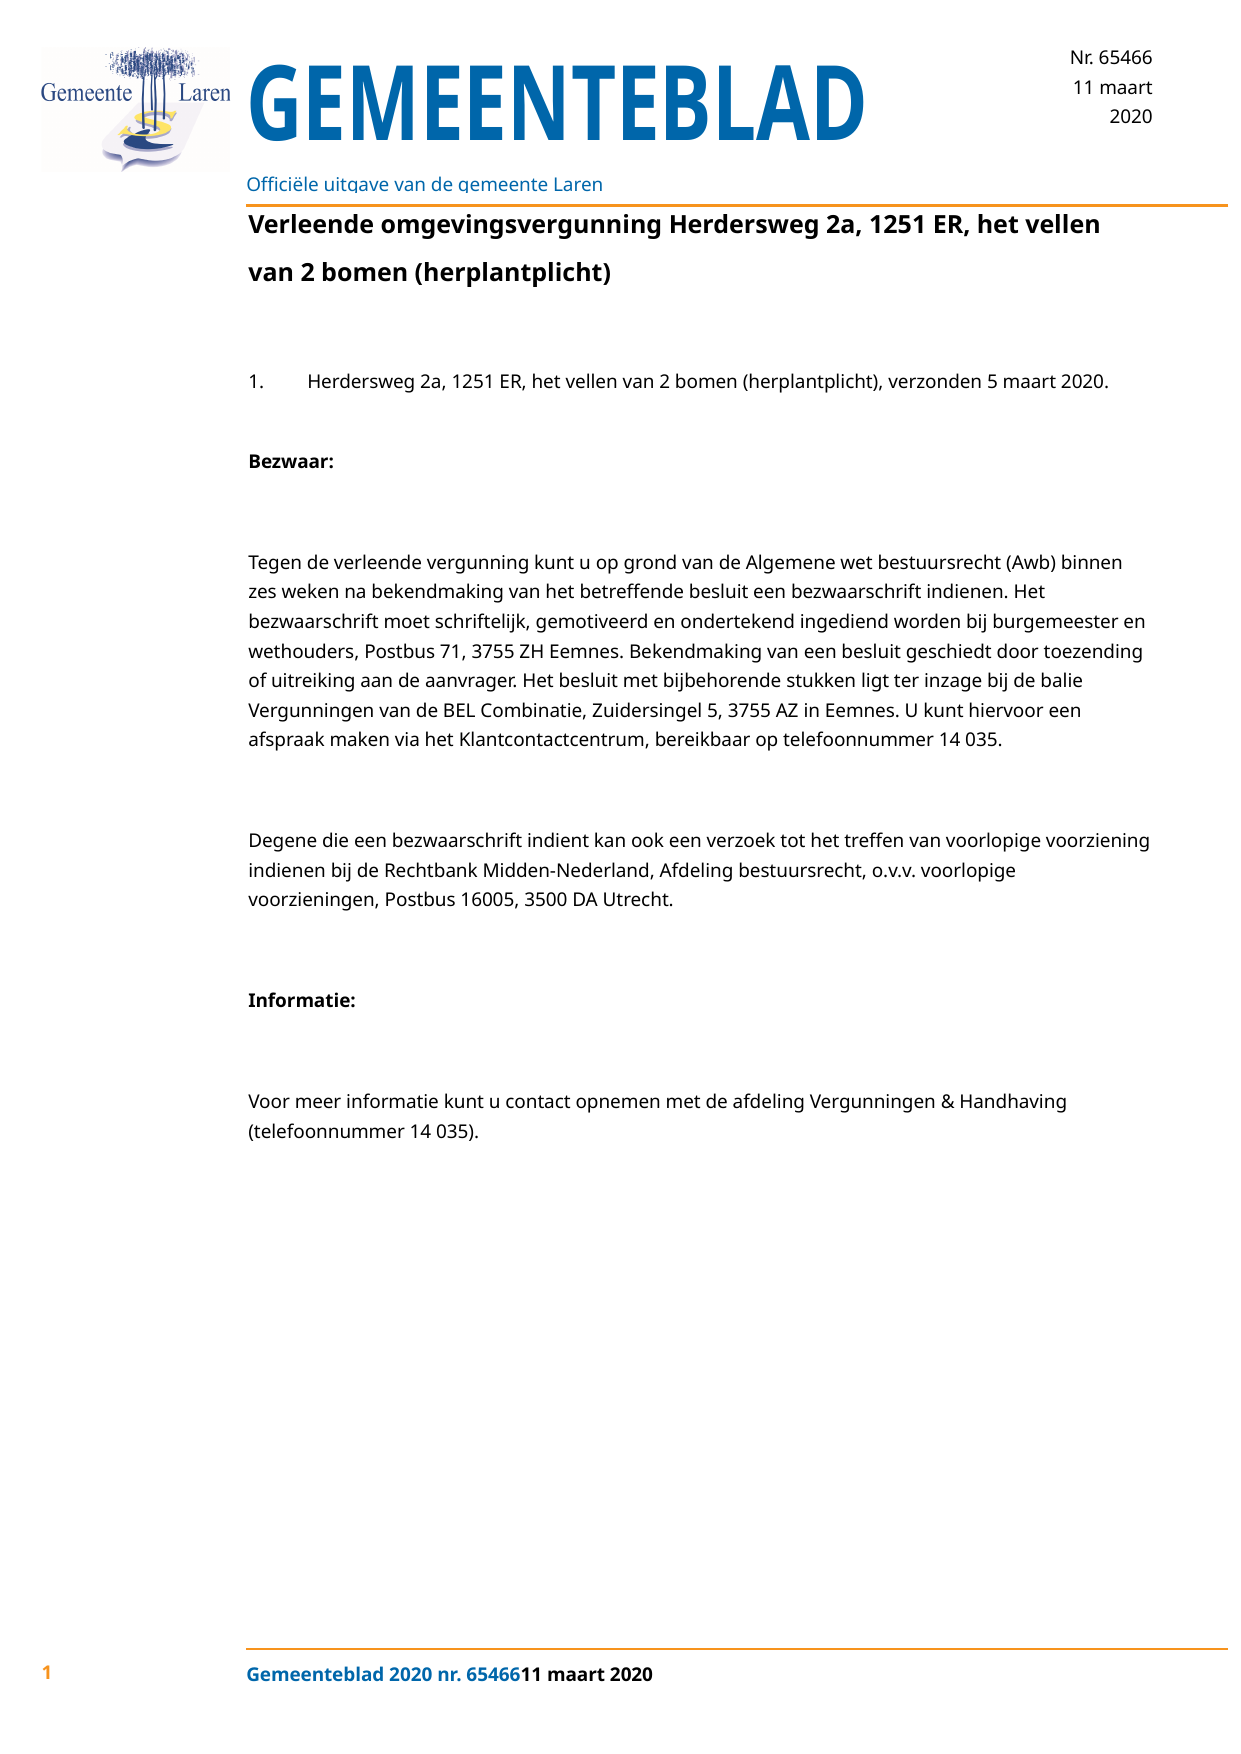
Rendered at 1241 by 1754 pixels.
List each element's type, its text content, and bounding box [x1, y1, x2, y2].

list Herdersweg 2a, 1251 ER, het vellen van 2 bomen (herplantplicht), verzonden 5 maart 2020. [248, 368, 1152, 394]
text Informatie: [248, 987, 1152, 1013]
text Bezwaar: [248, 448, 1152, 474]
text Degene die een bezwaarschrift indient kan ook een verzoek tot het treffen van voorlopige voorziening indienen bij de Rechtbank Midden-Nederland, Afdeling bestuursrecht, o.v.v. voorlopige voorzieningen, Postbus 16005, 3500 DA Utrecht. [248, 827, 1152, 912]
picture [41, 47, 231, 172]
text Tegen de verleende vergunning kunt u op grond van de Algemene wet bestuursrecht (Awb) binnen zes weken na bekendmaking van het betreffende besluit een bezwaarschrift indienen. Het bezwaarschrift moet schriftelijk, gemotiveerd en ondertekend ingediend worden bij burgemeester en wethouders, Postbus 71, 3755 ZH Eemnes. Bekendmaking van een besluit geschiedt door toezending of uitreiking aan de aanvrager. Het besluit met bijbehorende stukken ligt ter inzage bij de balie Vergunningen van de BEL Combinatie, Zuidersingel 5, 3755 AZ in Eemnes. U kunt hiervoor een afspraak maken via het Klantcontactcentrum, bereikbaar op telefoonnummer 14 035. [248, 549, 1152, 752]
text Verleende omgevingsvergunning Herdersweg 2a, 1251 ER, het vellen van 2 bomen (herplantplicht) [248, 207, 1152, 288]
text Voor meer informatie kunt u contact opnemen met de afdeling Vergunningen & Handhaving (telefoonnummer 14 035). [248, 1088, 1152, 1144]
